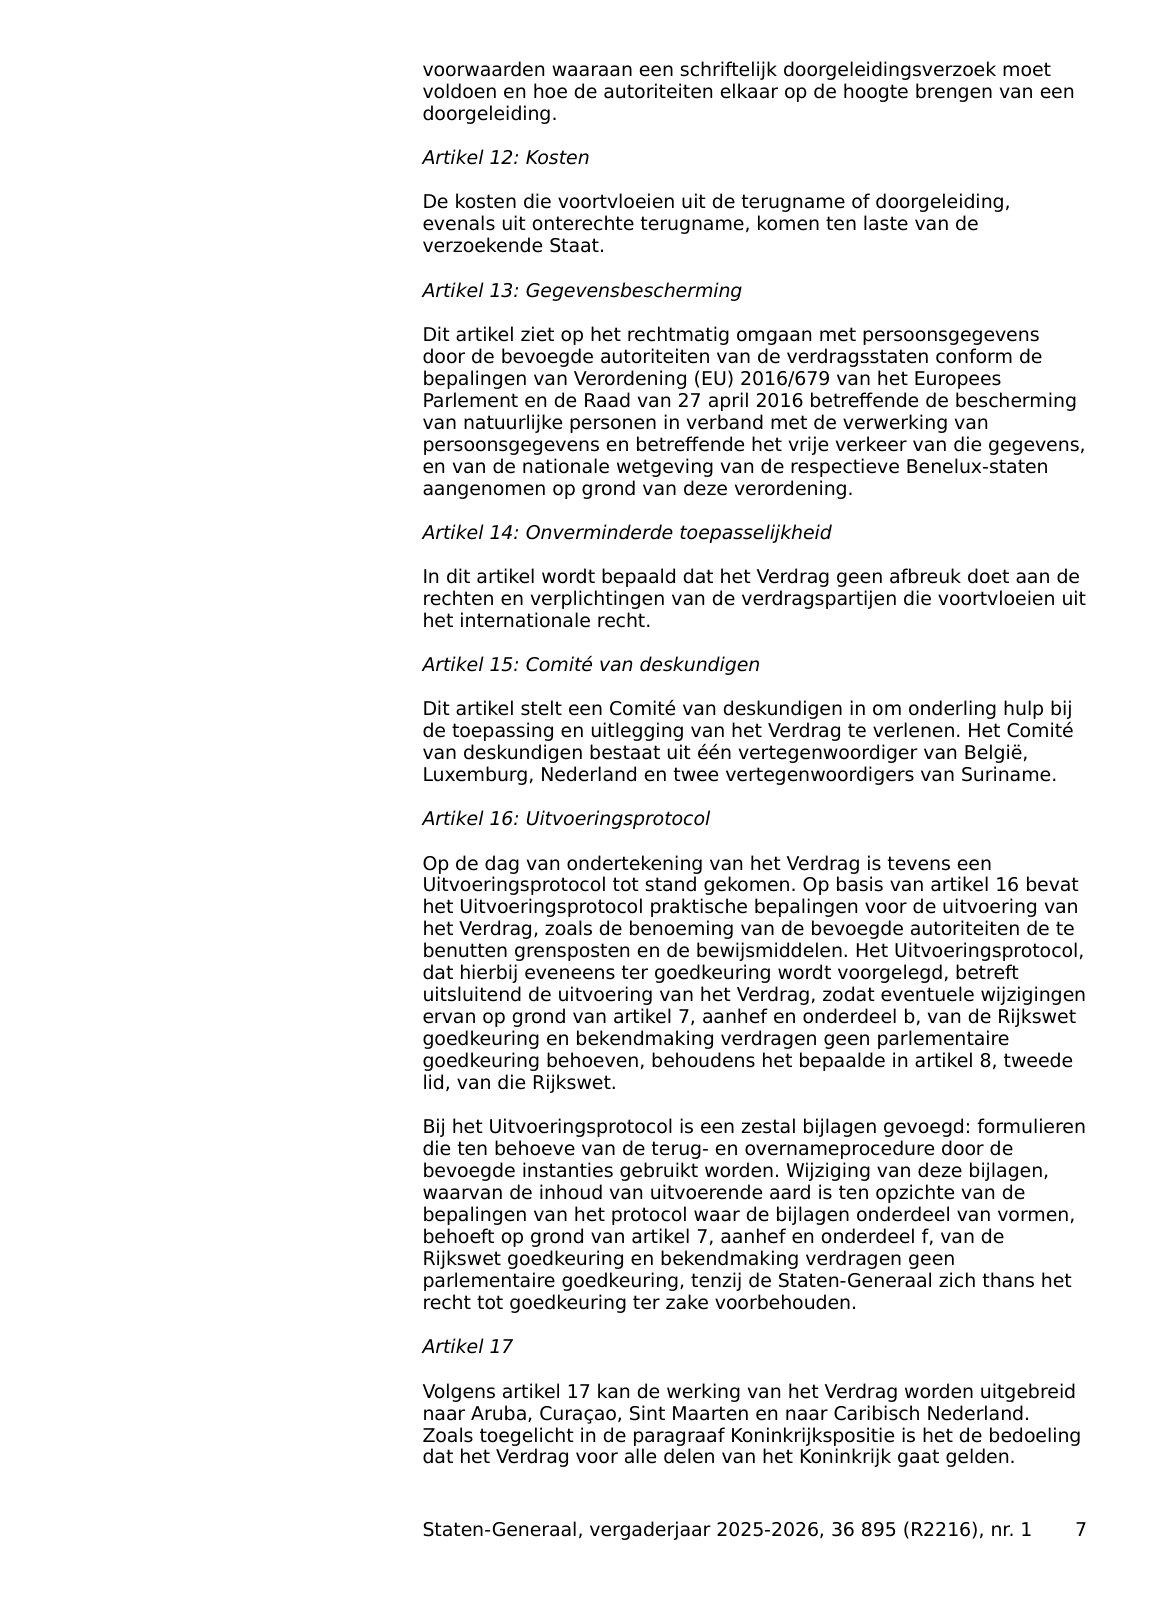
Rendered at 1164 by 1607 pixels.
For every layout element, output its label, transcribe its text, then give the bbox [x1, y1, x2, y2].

text Volgens artikel 17 kan de werking van het Verdrag worden uitgebreid naar Aruba, Curaçao, Sint Maarten en naar Caribisch Nederland. Zoals toegelicht in de paragraaf Koninkrijkspositie is het de bedoeling dat het Verdrag voor alle delen van het Koninkrijk gaat gelden. [422, 1381, 1087, 1468]
subtitle Artikel 15: Comité van deskundigen [422, 654, 1087, 676]
text Dit artikel ziet op het rechtmatig omgaan met persoonsgegevens door de bevoegde autoriteiten van de verdragsstaten conform de bepalingen van Verordening (EU) 2016/679 van het Europees Parlement en de Raad van 27 april 2016 betreffende de bescherming van natuurlijke personen in verband met de verwerking van persoonsgegevens en betreffende het vrije verkeer van die gegevens, en van de nationale wetgeving van de respectieve Benelux-staten aangenomen op grond van deze verordening. [422, 324, 1087, 499]
subtitle Artikel 14: Onverminderde toepasselijkheid [422, 522, 1087, 544]
subtitle Artikel 17 [422, 1336, 1087, 1358]
subtitle Artikel 16: Uitvoeringsprotocol [422, 808, 1087, 830]
text In dit artikel wordt bepaald dat het Verdrag geen afbreuk doet aan de rechten en verplichtingen van de verdragspartijen die voortvloeien uit het internationale recht. [422, 566, 1087, 632]
subtitle Artikel 12: Kosten [422, 147, 1087, 169]
text Dit artikel stelt een Comité van deskundigen in om onderling hulp bij de toepassing en uitlegging van het Verdrag te verlenen. Het Comité van deskundigen bestaat uit één vertegenwoordiger van België, Luxemburg, Nederland en twee vertegenwoordigers van Suriname. [422, 698, 1087, 786]
text voorwaarden waaraan een schriftelijk doorgeleidingsverzoek moet voldoen en hoe de autoriteiten elkaar op de hoogte brengen van een doorgeleiding. [422, 59, 1087, 125]
text Bij het Uitvoeringsprotocol is een zestal bijlagen gevoegd: formulieren die ten behoeve van de terug- en overnameprocedure door de bevoegde instanties gebruikt worden. Wijziging van deze bijlagen, waarvan de inhoud van uitvoerende aard is ten opzichte van de bepalingen van het protocol waar de bijlagen onderdeel van vormen, behoeft op grond van artikel 7, aanhef en onderdeel f, van de Rijkswet goedkeuring en bekendmaking verdragen geen parlementaire goedkeuring, tenzij de Staten-Generaal zich thans het recht tot goedkeuring ter zake voorbehouden. [422, 1116, 1087, 1314]
subtitle Artikel 13: Gegevensbescherming [422, 279, 1087, 301]
text De kosten die voortvloeien uit de terugname of doorgeleiding, evenals uit onterechte terugname, komen ten laste van de verzoekende Staat. [422, 191, 1087, 257]
text Op de dag van ondertekening van het Verdrag is tevens een Uitvoeringsprotocol tot stand gekomen. Op basis van artikel 16 bevat het Uitvoeringsprotocol praktische bepalingen voor de uitvoering van het Verdrag, zoals de benoeming van de bevoegde autoriteiten de te benutten grensposten en de bewijsmiddelen. Het Uitvoeringsprotocol, dat hierbij eveneens ter goedkeuring wordt voorgelegd, betreft uitsluitend de uitvoering van het Verdrag, zodat eventuele wijzigingen ervan op grond van artikel 7, aanhef en onderdeel b, van de Rijkswet goedkeuring en bekendmaking verdragen geen parlementaire goedkeuring behoeven, behoudens het bepaalde in artikel 8, tweede lid, van die Rijkswet. [422, 852, 1087, 1094]
